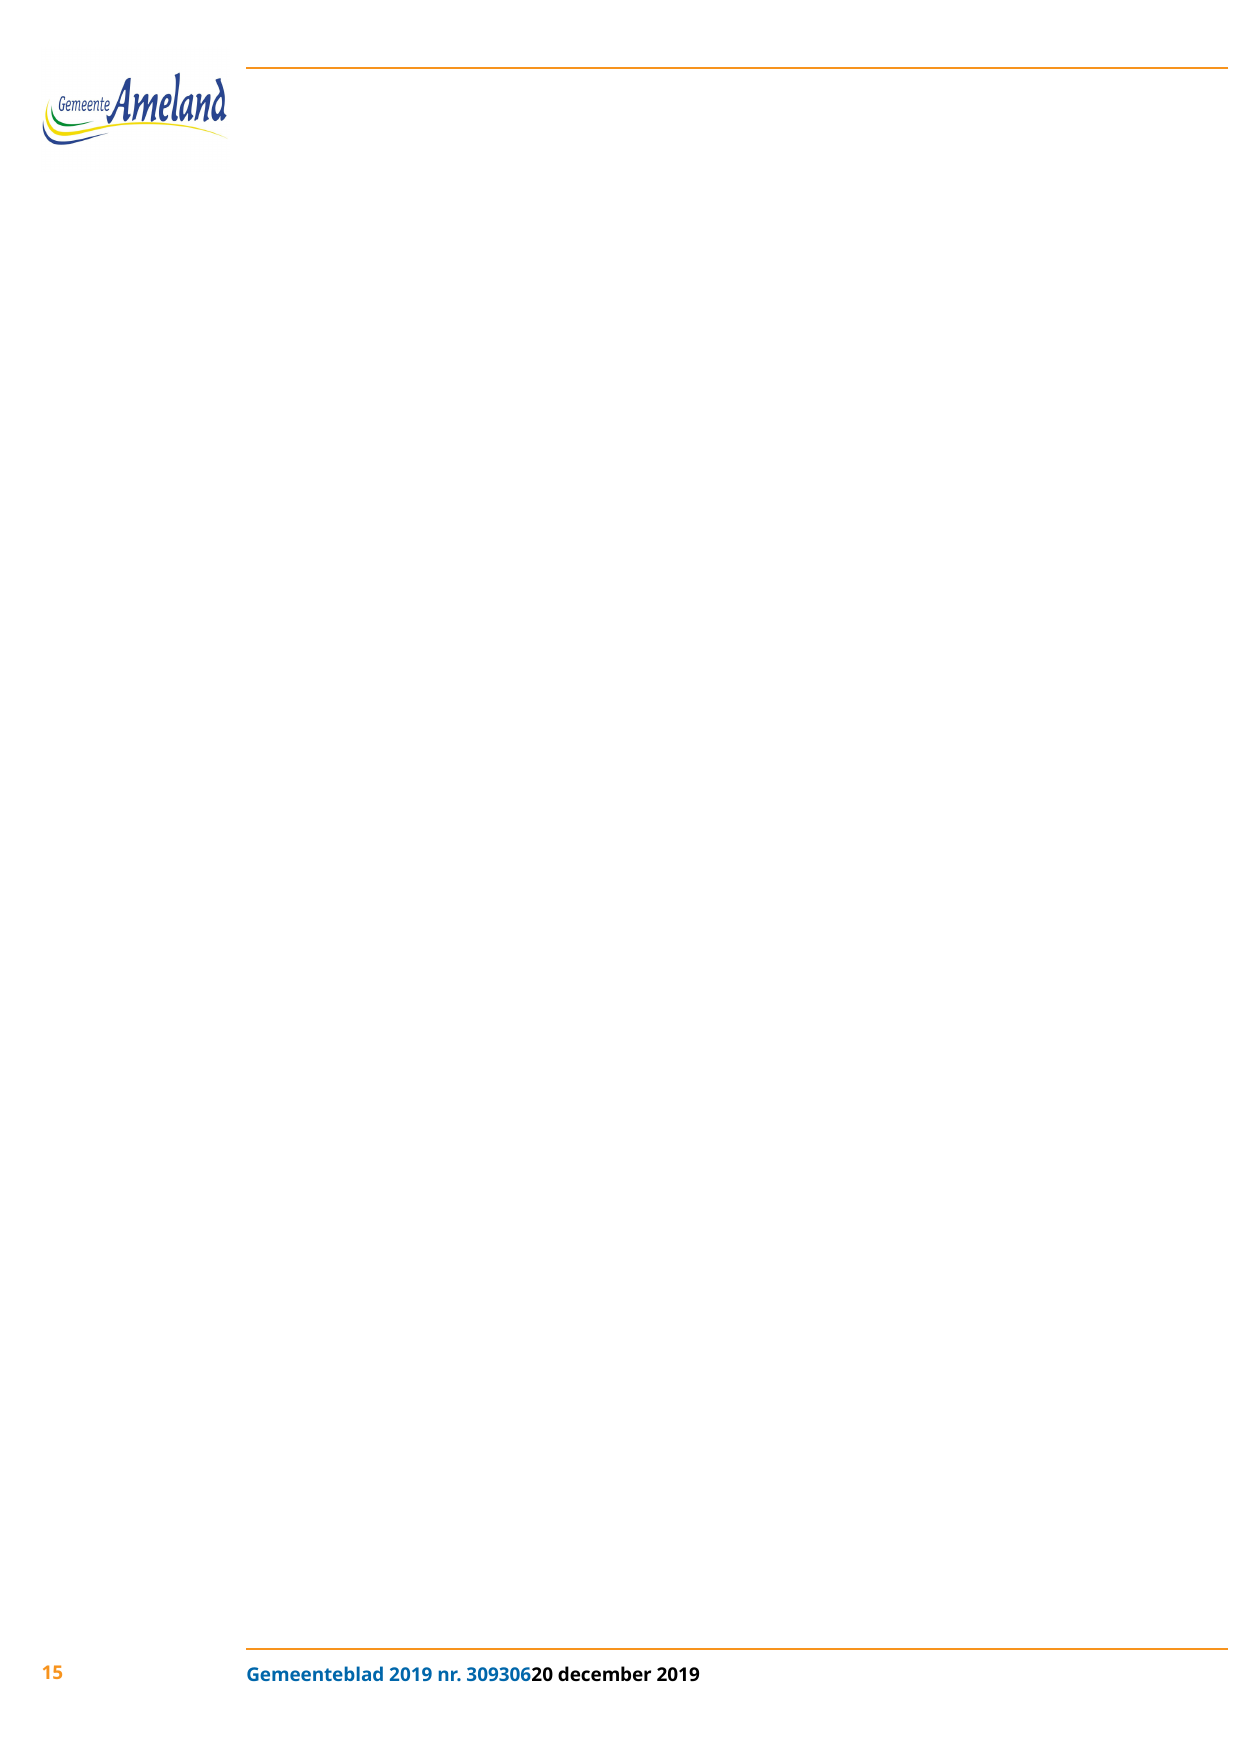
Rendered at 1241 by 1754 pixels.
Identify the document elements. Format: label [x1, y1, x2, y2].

picture [41, 47, 231, 172]
